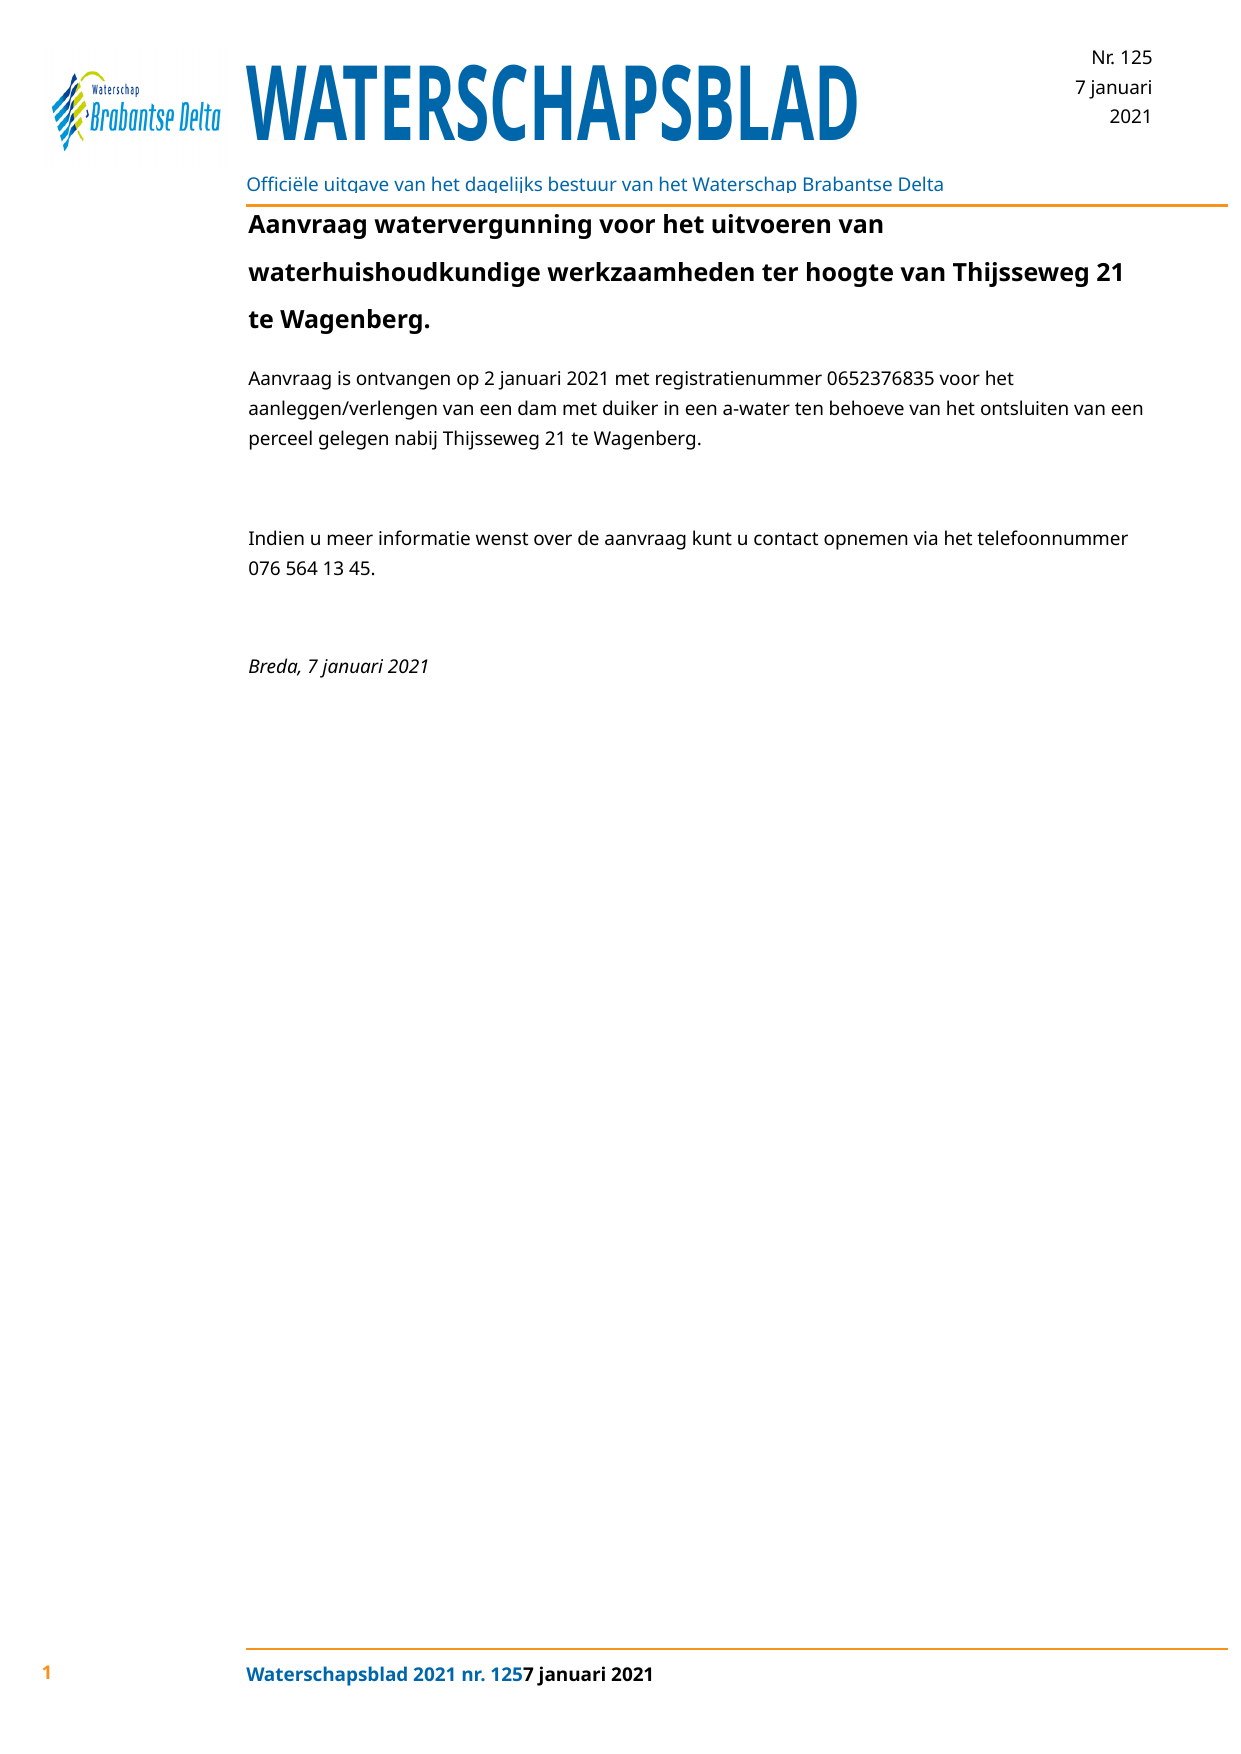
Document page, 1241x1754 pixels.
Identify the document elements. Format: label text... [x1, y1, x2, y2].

text Aanvraag is ontvangen op 2 januari 2021 met registratienummer 0652376835 voor het aanleggen/verlengen van een dam met duiker in een a-water ten behoeve van het ontsluiten van een perceel gelegen nabij Thijsseweg 21 te Wagenberg. [248, 366, 1152, 450]
picture [41, 47, 231, 172]
text Aanvraag watervergunning voor het uitvoeren van waterhuishoudkundige werkzaamheden ter hoogte van Thijsseweg 21 te Wagenberg. [248, 207, 1152, 336]
text Indien u meer informatie wenst over de aanvraag kunt u contact opnemen via het telefoonnummer 076 564 13 45. [248, 526, 1152, 581]
text Breda, 7 januari 2021 [248, 653, 1152, 679]
